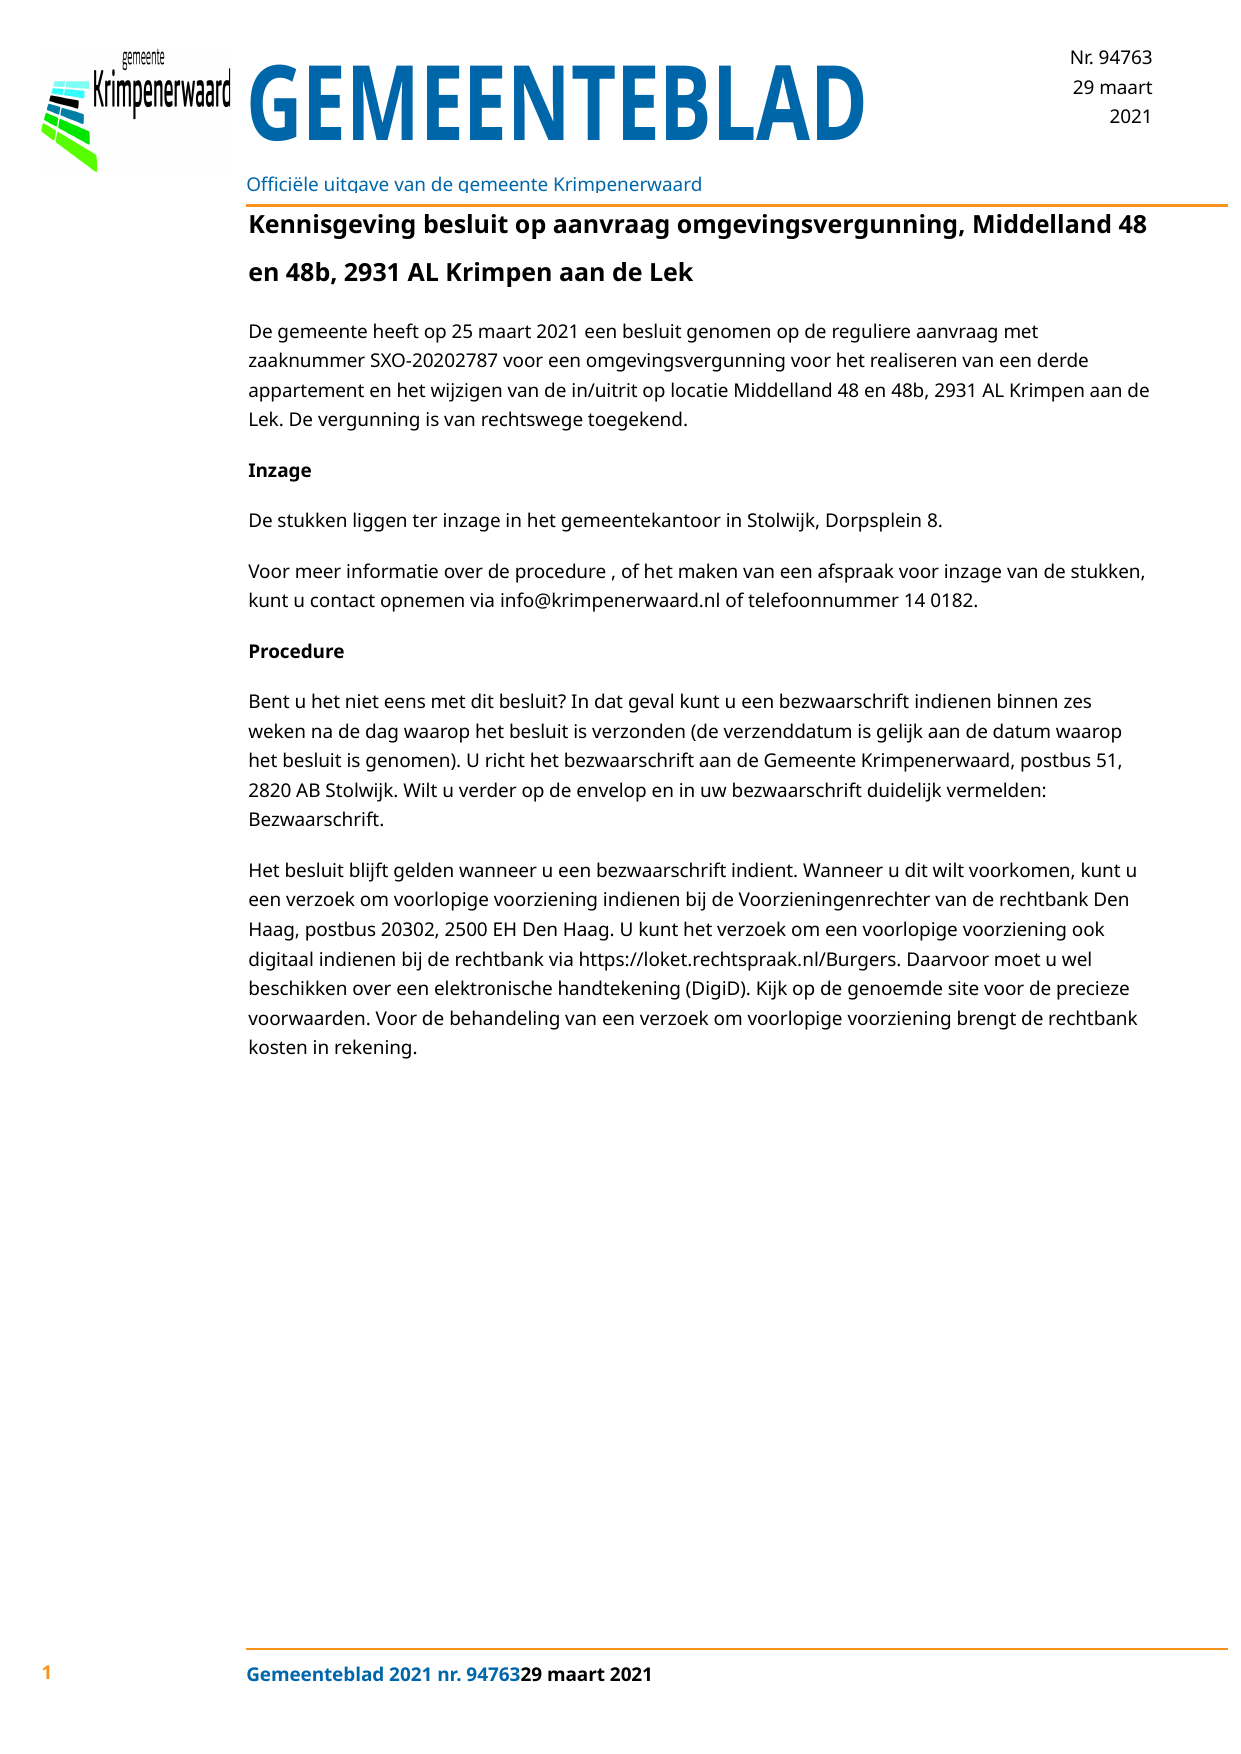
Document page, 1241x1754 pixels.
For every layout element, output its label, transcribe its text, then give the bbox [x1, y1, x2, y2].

picture [41, 47, 231, 172]
text Inzage [248, 457, 1152, 483]
text Voor meer informatie over de procedure , of het maken van een afspraak voor inzage van de stukken, kunt u contact opnemen via info@krimpenerwaard.nl of telefoonnummer 14 0182. [248, 558, 1152, 613]
text Kennisgeving besluit op aanvraag omgevingsvergunning, Middelland 48 en 48b, 2931 AL Krimpen aan de Lek [248, 207, 1152, 288]
text De stukken liggen ter inzage in het gemeentekantoor in Stolwijk, Dorpsplein 8. [248, 507, 1152, 533]
text Het besluit blijft gelden wanneer u een bezwaarschrift indient. Wanneer u dit wilt voorkomen, kunt u een verzoek om voorlopige voorziening indienen bij de Voorzieningenrechter van de rechtbank Den Haag, postbus 20302, 2500 EH Den Haag. U kunt het verzoek om een voorlopige voorziening ook digitaal indienen bij de rechtbank via https://loket.rechtspraak.nl/Burgers. Daarvoor moet u wel beschikken over een elektronische handtekening (DigiD). Kijk op de genoemde site voor de precieze voorwaarden. Voor de behandeling van een verzoek om voorlopige voorziening brengt de rechtbank kosten in rekening. [248, 857, 1152, 1060]
text Bent u het niet eens met dit besluit? In dat geval kunt u een bezwaarschrift indienen binnen zes weken na de dag waarop het besluit is verzonden (de verzenddatum is gelijk aan de datum waarop het besluit is genomen). U richt het bezwaarschrift aan de Gemeente Krimpenerwaard, postbus 51, 2820 AB Stolwijk. Wilt u verder op de envelop en in uw bezwaarschrift duidelijk vermelden: Bezwaarschrift. [248, 688, 1152, 832]
text De gemeente heeft op 25 maart 2021 een besluit genomen op de reguliere aanvraag met zaaknummer SXO-20202787 voor een omgevingsvergunning voor het realiseren van een derde appartement en het wijzigen van de in/uitrit op locatie Middelland 48 en 48b, 2931 AL Krimpen aan de Lek. De vergunning is van rechtswege toegekend. [248, 318, 1152, 432]
text Procedure [248, 638, 1152, 664]
